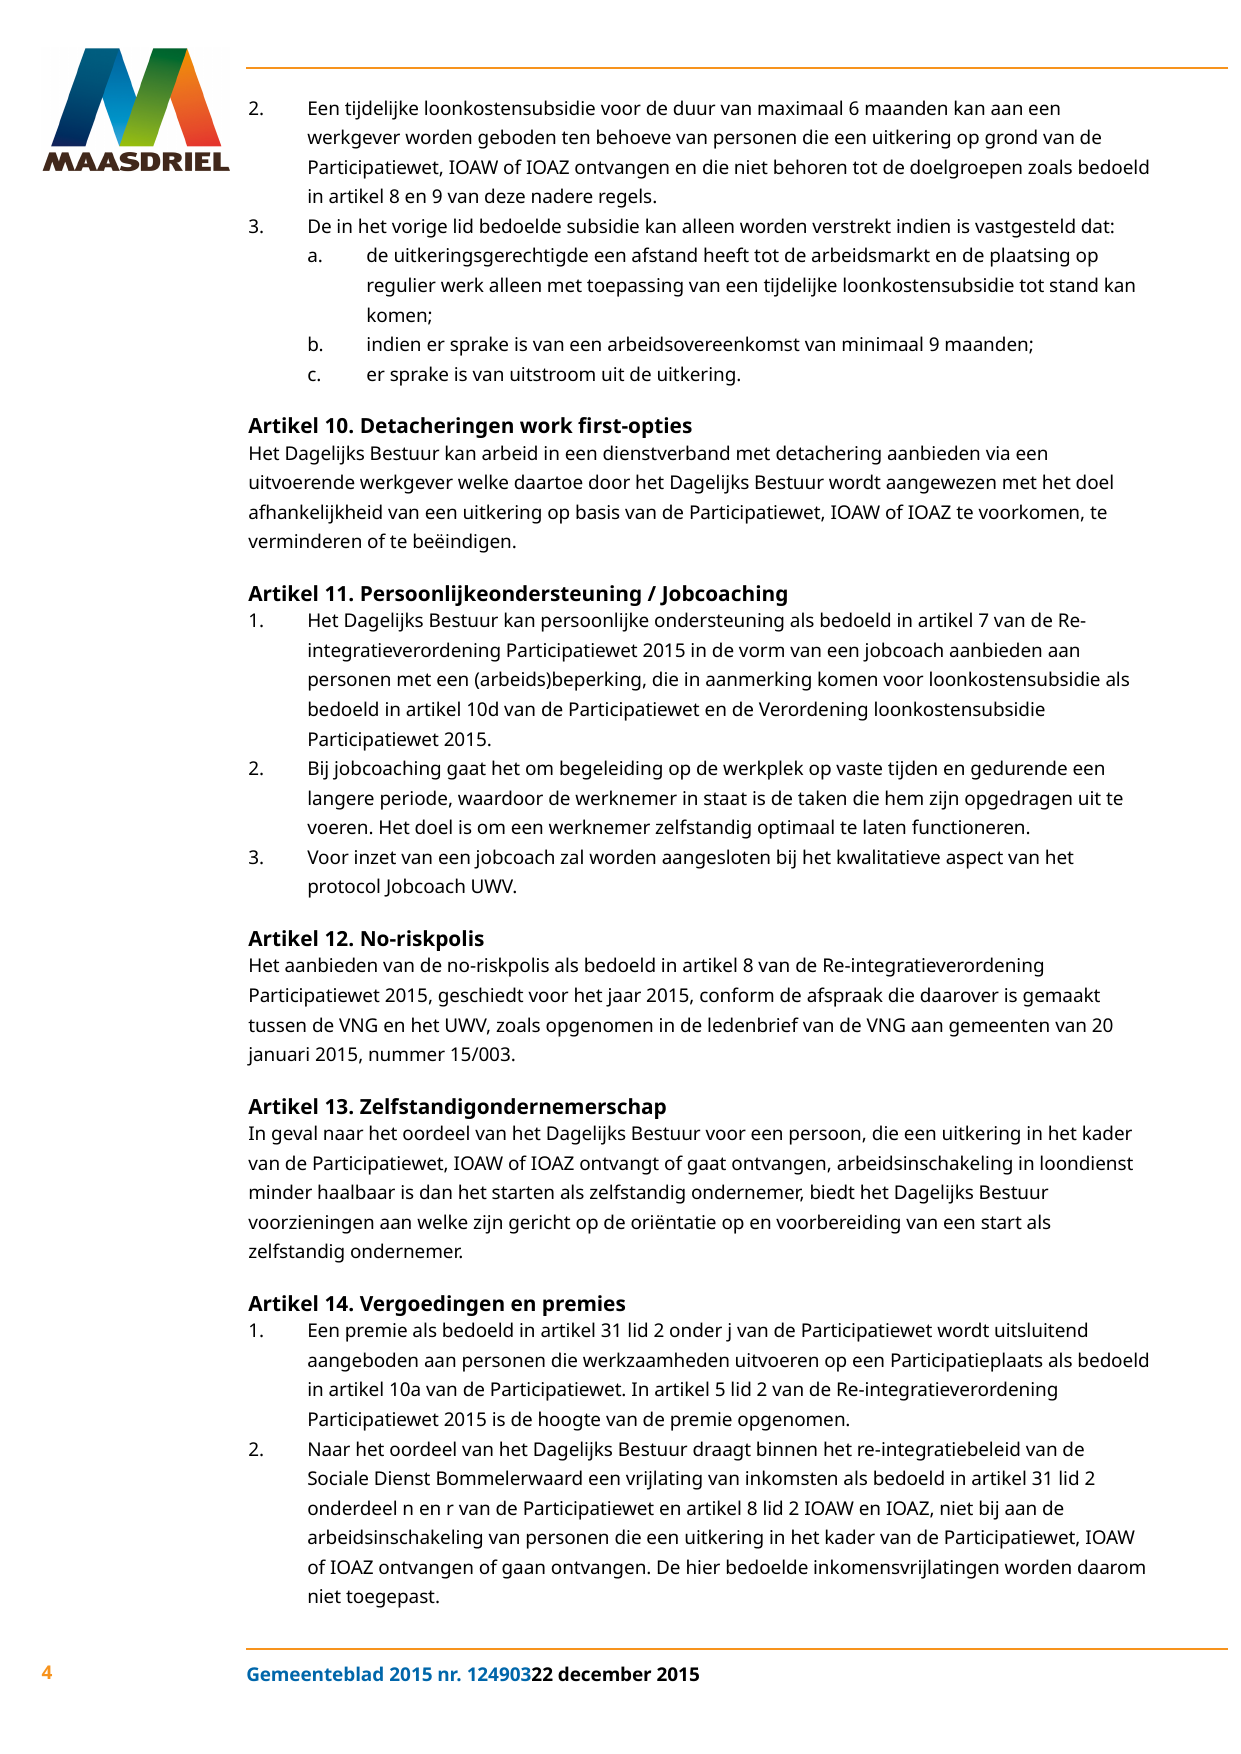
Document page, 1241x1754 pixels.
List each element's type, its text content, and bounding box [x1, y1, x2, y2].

list Bij jobcoaching gaat het om begeleiding op de werkplek op vaste tijden en gedurende een langere periode, waardoor de werknemer in staat is de taken die hem zijn opgedragen uit te voeren. Het doel is om een werknemer zelfstandig optimaal te laten functioneren. [248, 755, 1152, 840]
list Het Dagelijks Bestuur kan persoonlijke ondersteuning als bedoeld in artikel 7 van de Re-integratieverordening Participatiewet 2015 in de vorm van een jobcoach aanbieden aan personen met een (arbeids)beperking, die in aanmerking komen voor loonkostensubsidie als bedoeld in artikel 10d van de Participatiewet en de Verordening loonkostensubsidie Participatiewet 2015. [248, 607, 1152, 752]
text Het aanbieden van de no-riskpolis als bedoeld in artikel 8 van de Re-integratieverordening Participatiewet 2015, geschiedt voor het jaar 2015, conform de afspraak die daarover is gemaakt tussen de VNG en het UWV, zoals opgenomen in de ledenbrief van de VNG aan gemeenten van 20 januari 2015, nummer 15/003. [248, 953, 1152, 1067]
text Artikel 10. Detacheringen work first-opties [248, 411, 1152, 440]
text Artikel 14. Vergoedingen en premies [248, 1289, 1152, 1317]
text Artikel 11. Persoonlijkeondersteuning / Jobcoaching [248, 579, 1152, 607]
list De in het vorige lid bedoelde subsidie kan alleen worden verstrekt indien is vastgesteld dat: [248, 213, 1152, 239]
list Een tijdelijke loonkostensubsidie voor de duur van maximaal 6 maanden kan aan een werkgever worden geboden ten behoeve van personen die een uitkering op grond van de Participatiewet, IOAW of IOAZ ontvangen en die niet behoren tot de doelgroepen zoals bedoeld in artikel 8 en 9 van deze nadere regels. [248, 95, 1152, 209]
text In geval naar het oordeel van het Dagelijks Bestuur voor een persoon, die een uitkering in het kader van de Participatiewet, IOAW of IOAZ ontvangt of gaat ontvangen, arbeidsinschakeling in loondienst minder haalbaar is dan het starten als zelfstandig ondernemer, biedt het Dagelijks Bestuur voorzieningen aan welke zijn gericht op de oriëntatie op en voorbereiding van een start als zelfstandig ondernemer. [248, 1120, 1152, 1264]
list de uitkeringsgerechtigde een afstand heeft tot de arbeidsmarkt en de plaatsing op regulier werk alleen met toepassing van een tijdelijke loonkostensubsidie tot stand kan komen; [307, 243, 1152, 328]
list Naar het oordeel van het Dagelijks Bestuur draagt binnen het re-integratiebeleid van de Sociale Dienst Bommelerwaard een vrijlating van inkomsten als bedoeld in artikel 31 lid 2 onderdeel n en r van de Participatiewet en artikel 8 lid 2 IOAW en IOAZ, niet bij aan de arbeidsinschakeling van personen die een uitkering in het kader van de Participatiewet, IOAW of IOAZ ontvangen of gaan ontvangen. De hier bedoelde inkomensvrijlatingen worden daarom niet toegepast. [248, 1436, 1152, 1609]
list indien er sprake is van een arbeidsovereenkomst van minimaal 9 maanden; [307, 331, 1152, 357]
list Voor inzet van een jobcoach zal worden aangesloten bij het kwalitatieve aspect van het protocol Jobcoach UWV. [248, 844, 1152, 899]
picture [41, 47, 231, 172]
list er sprake is van uitstroom uit de uitkering. [307, 361, 1152, 387]
text Het Dagelijks Bestuur kan arbeid in een dienstverband met detachering aanbieden via een uitvoerende werkgever welke daartoe door het Dagelijks Bestuur wordt aangewezen met het doel afhankelijkheid van een uitkering op basis van de Participatiewet, IOAW of IOAZ te voorkomen, te verminderen of te beëindigen. [248, 440, 1152, 554]
list Een premie als bedoeld in artikel 31 lid 2 onder j van de Participatiewet wordt uitsluitend aangeboden aan personen die werkzaamheden uitvoeren op een Participatieplaats als bedoeld in artikel 10a van de Participatiewet. In artikel 5 lid 2 van de Re-integratieverordening Participatiewet 2015 is de hoogte van de premie opgenomen. [248, 1317, 1152, 1432]
text Artikel 13. Zelfstandigondernemerschap [248, 1092, 1152, 1120]
text Artikel 12. No-riskpolis [248, 924, 1152, 953]
